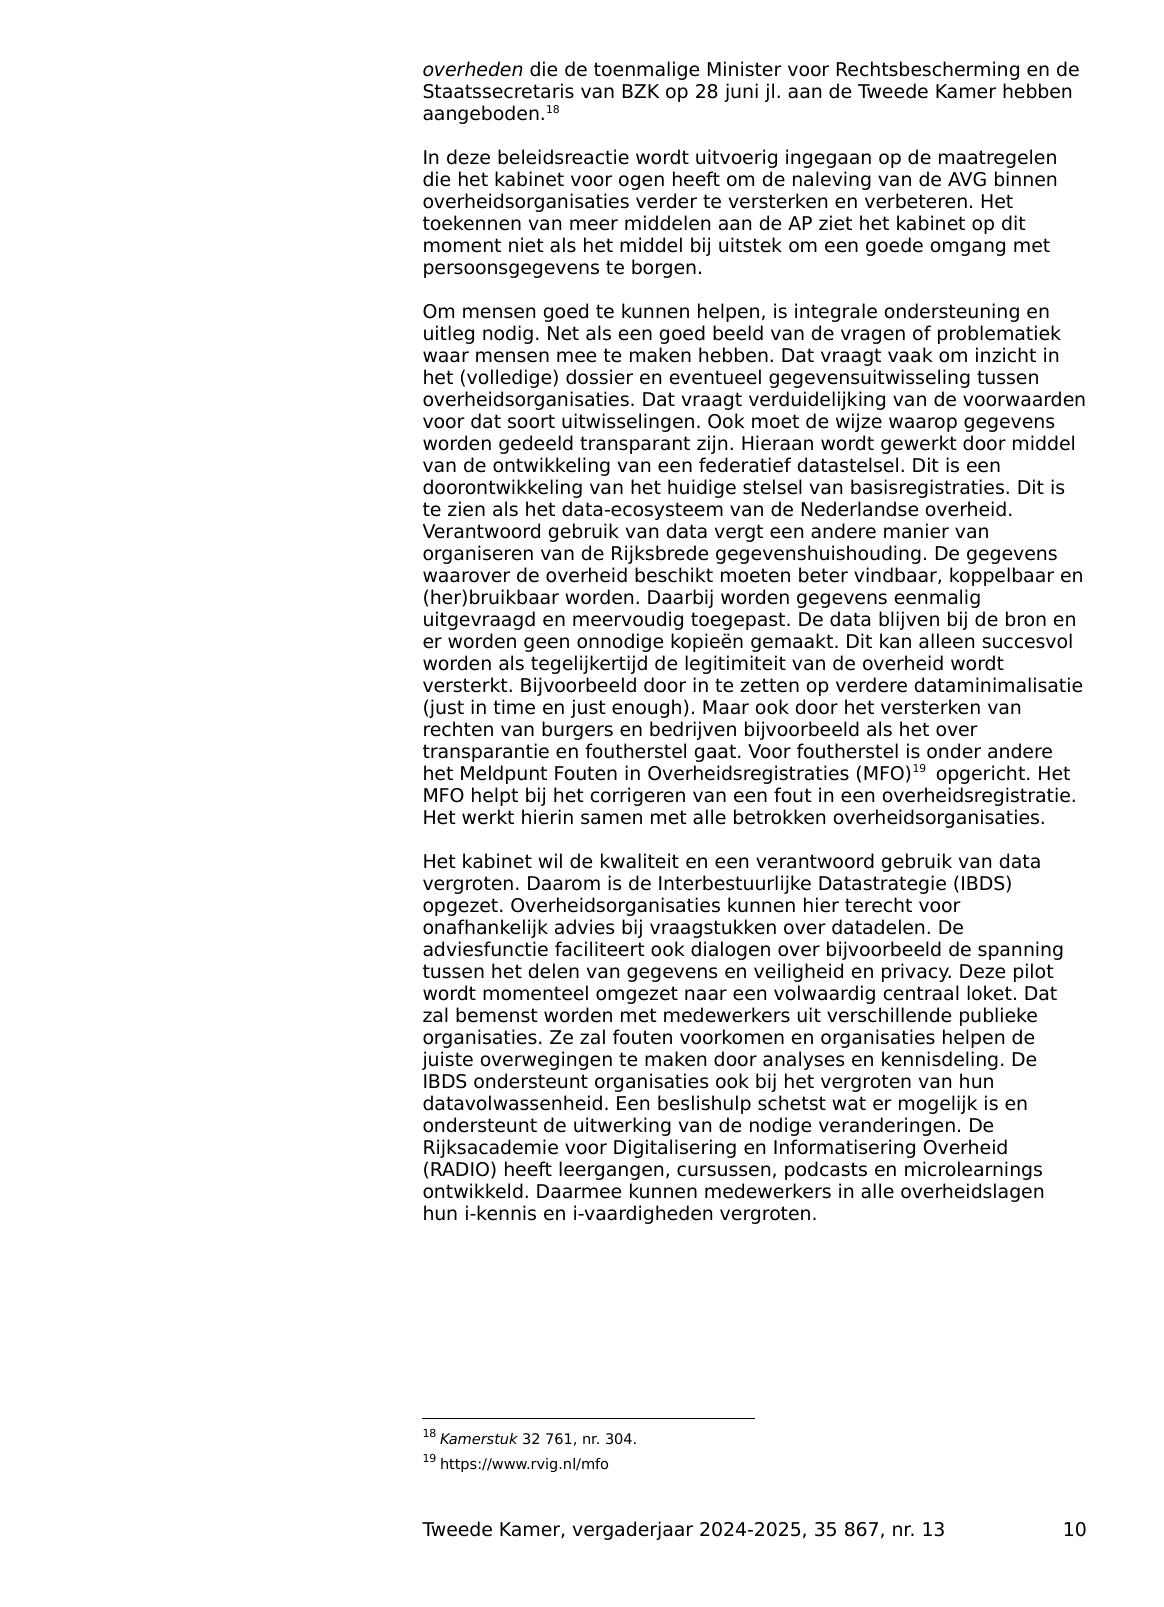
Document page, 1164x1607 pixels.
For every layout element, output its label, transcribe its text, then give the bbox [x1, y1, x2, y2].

text https://www.rvig.nl/mfo [422, 1452, 1087, 1474]
text overheden die de toenmalige Minister voor Rechtsbescherming en de Staatssecretaris van BZK op 28 juni jl. aan de Tweede Kamer hebben aangeboden. [422, 59, 1087, 125]
text Kamerstuk 32 761, nr. 304. [422, 1427, 1087, 1449]
text Het kabinet wil de kwaliteit en een verantwoord gebruik van data vergroten. Daarom is de Interbestuurlijke Datastrategie (IBDS) opgezet. Overheidsorganisaties kunnen hier terecht voor onafhankelijk advies bij vraagstukken over datadelen. De adviesfunctie faciliteert ook dialogen over bijvoorbeeld de spanning tussen het delen van gegevens en veiligheid en privacy. Deze pilot wordt momenteel omgezet naar een volwaardig centraal loket. Dat zal bemenst worden met medewerkers uit verschillende publieke organisaties. Ze zal fouten voorkomen en organisaties helpen de juiste overwegingen te maken door analyses en kennisdeling. De IBDS ondersteunt organisaties ook bij het vergroten van hun datavolwassenheid. Een beslishulp schetst wat er mogelijk is en ondersteunt de uitwerking van de nodige veranderingen. De Rijksacademie voor Digitalisering en Informatisering Overheid (RADIO) heeft leergangen, cursussen, podcasts en microlearnings ontwikkeld. Daarmee kunnen medewerkers in alle overheidslagen hun i-kennis en i-vaardigheden vergroten. [422, 851, 1087, 1224]
text Om mensen goed te kunnen helpen, is integrale ondersteuning en uitleg nodig. Net als een goed beeld van de vragen of problematiek waar mensen mee te maken hebben. Dat vraagt vaak om inzicht in het (volledige) dossier en eventueel gegevensuitwisseling tussen overheidsorganisaties. Dat vraagt verduidelijking van de voorwaarden voor dat soort uitwisselingen. Ook moet de wijze waarop gegevens worden gedeeld transparant zijn. Hieraan wordt gewerkt door middel van de ontwikkeling van een federatief datastelsel. Dit is een doorontwikkeling van het huidige stelsel van basisregistraties. Dit is te zien als het data-ecosysteem van de Nederlandse overheid. Verantwoord gebruik van data vergt een andere manier van organiseren van de Rijksbrede gegevenshuishouding. De gegevens waarover de overheid beschikt moeten beter vindbaar, koppelbaar en (her)bruikbaar worden. Daarbij worden gegevens eenmalig uitgevraagd en meervoudig toegepast. De data blijven bij de bron en er worden geen onnodige kopieën gemaakt. Dit kan alleen succesvol worden als tegelijkertijd de legitimiteit van de overheid wordt versterkt. Bijvoorbeeld door in te zetten op verdere dataminimalisatie (just in time en just enough). Maar ook door het versterken van rechten van burgers en bedrijven bijvoorbeeld als het over transparantie en foutherstel gaat. Voor foutherstel is onder andere het Meldpunt Fouten in Overheidsregistraties (MFO) opgericht. Het MFO helpt bij het corrigeren van een fout in een overheidsregistratie. Het werkt hierin samen met alle betrokken overheidsorganisaties. [422, 301, 1087, 829]
text In deze beleidsreactie wordt uitvoerig ingegaan op de maatregelen die het kabinet voor ogen heeft om de naleving van de AVG binnen overheidsorganisaties verder te versterken en verbeteren. Het toekennen van meer middelen aan de AP ziet het kabinet op dit moment niet als het middel bij uitstek om een goede omgang met persoonsgegevens te borgen. [422, 147, 1087, 279]
